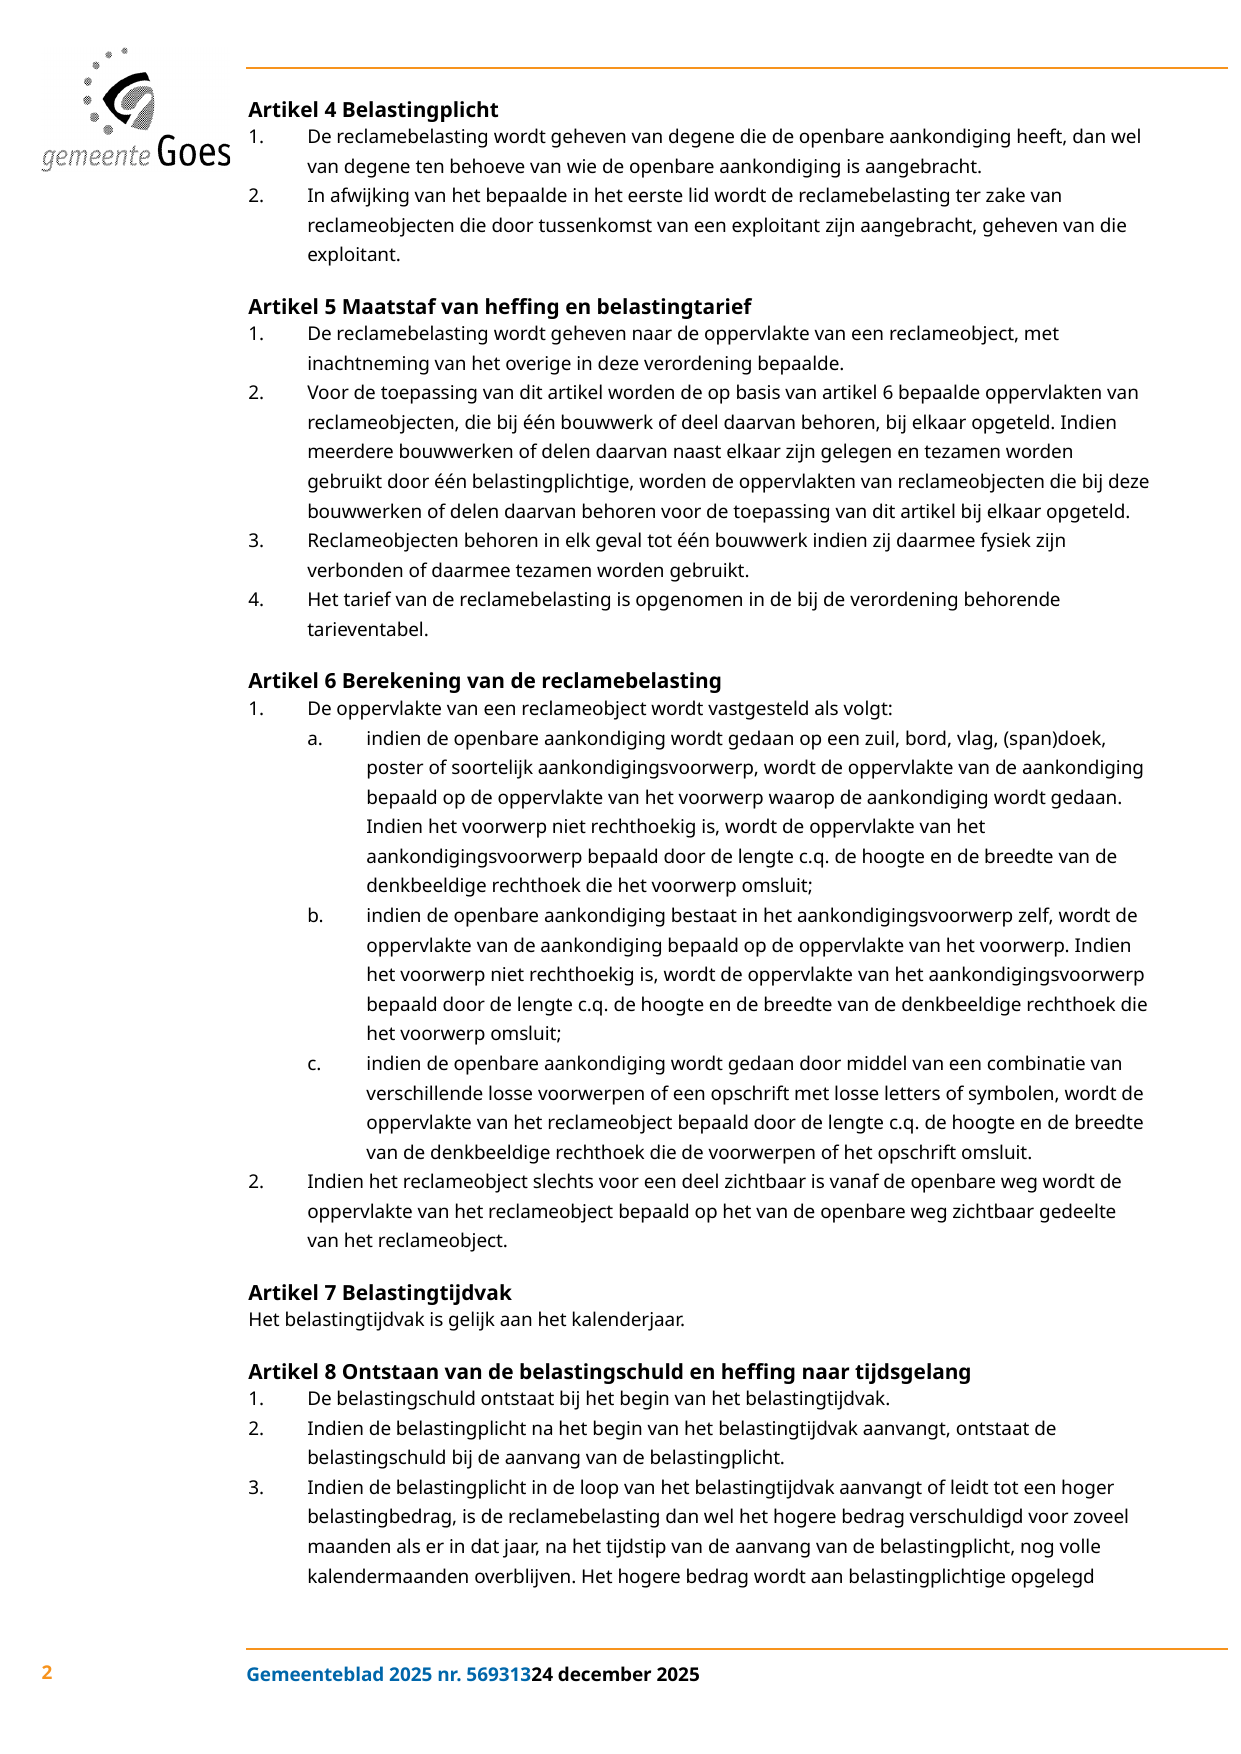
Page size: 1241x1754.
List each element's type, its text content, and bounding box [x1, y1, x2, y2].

text Artikel 8 Ontstaan van de belastingschuld en heffing naar tijdsgelang [248, 1357, 1152, 1385]
list Voor de toepassing van dit artikel worden de op basis van artikel 6 bepaalde oppervlakten van reclameobjecten, die bij één bouwwerk of deel daarvan behoren, bij elkaar opgeteld. Indien meerdere bouwwerken of delen daarvan naast elkaar zijn gelegen en tezamen worden gebruikt door één belastingplichtige, worden de oppervlakten van reclameobjecten die bij deze bouwwerken of delen daarvan behoren voor de toepassing van dit artikel bij elkaar opgeteld. [248, 379, 1152, 524]
list Het tarief van de reclamebelasting is opgenomen in de bij de verordening behorende tarieventabel. [248, 587, 1152, 642]
list Reclameobjecten behoren in elk geval tot één bouwwerk indien zij daarmee fysiek zijn verbonden of daarmee tezamen worden gebruikt. [248, 527, 1152, 583]
list indien de openbare aankondiging bestaat in het aankondigingsvoorwerp zelf, wordt de oppervlakte van de aankondiging bepaald op de oppervlakte van het voorwerp. Indien het voorwerp niet rechthoekig is, wordt de oppervlakte van het aankondigingsvoorwerp bepaald door de lengte c.q. de hoogte en de breedte van de denkbeeldige rechthoek die het voorwerp omsluit; [307, 902, 1152, 1046]
list De belastingschuld ontstaat bij het begin van het belastingtijdvak. [248, 1385, 1152, 1411]
text Artikel 6 Berekening van de reclamebelasting [248, 667, 1152, 695]
list indien de openbare aankondiging wordt gedaan op een zuil, bord, vlag, (span)doek, poster of soortelijk aankondigingsvoorwerp, wordt de oppervlakte van de aankondiging bepaald op de oppervlakte van het voorwerp waarop de aankondiging wordt gedaan. Indien het voorwerp niet rechthoekig is, wordt de oppervlakte van het aankondigingsvoorwerp bepaald door de lengte c.q. de hoogte en de breedte van de denkbeeldige rechthoek die het voorwerp omsluit; [307, 725, 1152, 898]
list Indien de belastingplicht na het begin van het belastingtijdvak aanvangt, ontstaat de belastingschuld bij de aanvang van de belastingplicht. [248, 1415, 1152, 1470]
text Artikel 7 Belastingtijdvak [248, 1278, 1152, 1306]
list De oppervlakte van een reclameobject wordt vastgesteld als volgt: [248, 695, 1152, 721]
list indien de openbare aankondiging wordt gedaan door middel van een combinatie van verschillende losse voorwerpen of een opschrift met losse letters of symbolen, wordt de oppervlakte van het reclameobject bepaald door de lengte c.q. de hoogte en de breedte van de denkbeeldige rechthoek die de voorwerpen of het opschrift omsluit. [307, 1050, 1152, 1164]
list In afwijking van het bepaalde in het eerste lid wordt de reclamebelasting ter zake van reclameobjecten die door tussenkomst van een exploitant zijn aangebracht, geheven van die exploitant. [248, 182, 1152, 267]
list De reclamebelasting wordt geheven naar de oppervlakte van een reclameobject, met inachtneming van het overige in deze verordening bepaalde. [248, 320, 1152, 376]
text Artikel 5 Maatstaf van heffing en belastingtarief [248, 292, 1152, 320]
picture [41, 47, 231, 172]
list Indien het reclameobject slechts voor een deel zichtbaar is vanaf de openbare weg wordt de oppervlakte van het reclameobject bepaald op het van de openbare weg zichtbaar gedeelte van het reclameobject. [248, 1168, 1152, 1253]
list De reclamebelasting wordt geheven van degene die de openbare aankondiging heeft, dan wel van degene ten behoeve van wie de openbare aankondiging is aangebracht. [248, 123, 1152, 178]
text Artikel 4 Belastingplicht [248, 95, 1152, 123]
list Indien de belastingplicht in de loop van het belastingtijdvak aanvangt of leidt tot een hoger belastingbedrag, is de reclamebelasting dan wel het hogere bedrag verschuldigd voor zoveel maanden als er in dat jaar, na het tijdstip van de aanvang van de belastingplicht, nog volle kalendermaanden overblijven. Het hogere bedrag wordt aan belastingplichtige opgelegd [248, 1474, 1152, 1588]
text Het belastingtijdvak is gelijk aan het kalenderjaar. [248, 1306, 1152, 1332]
